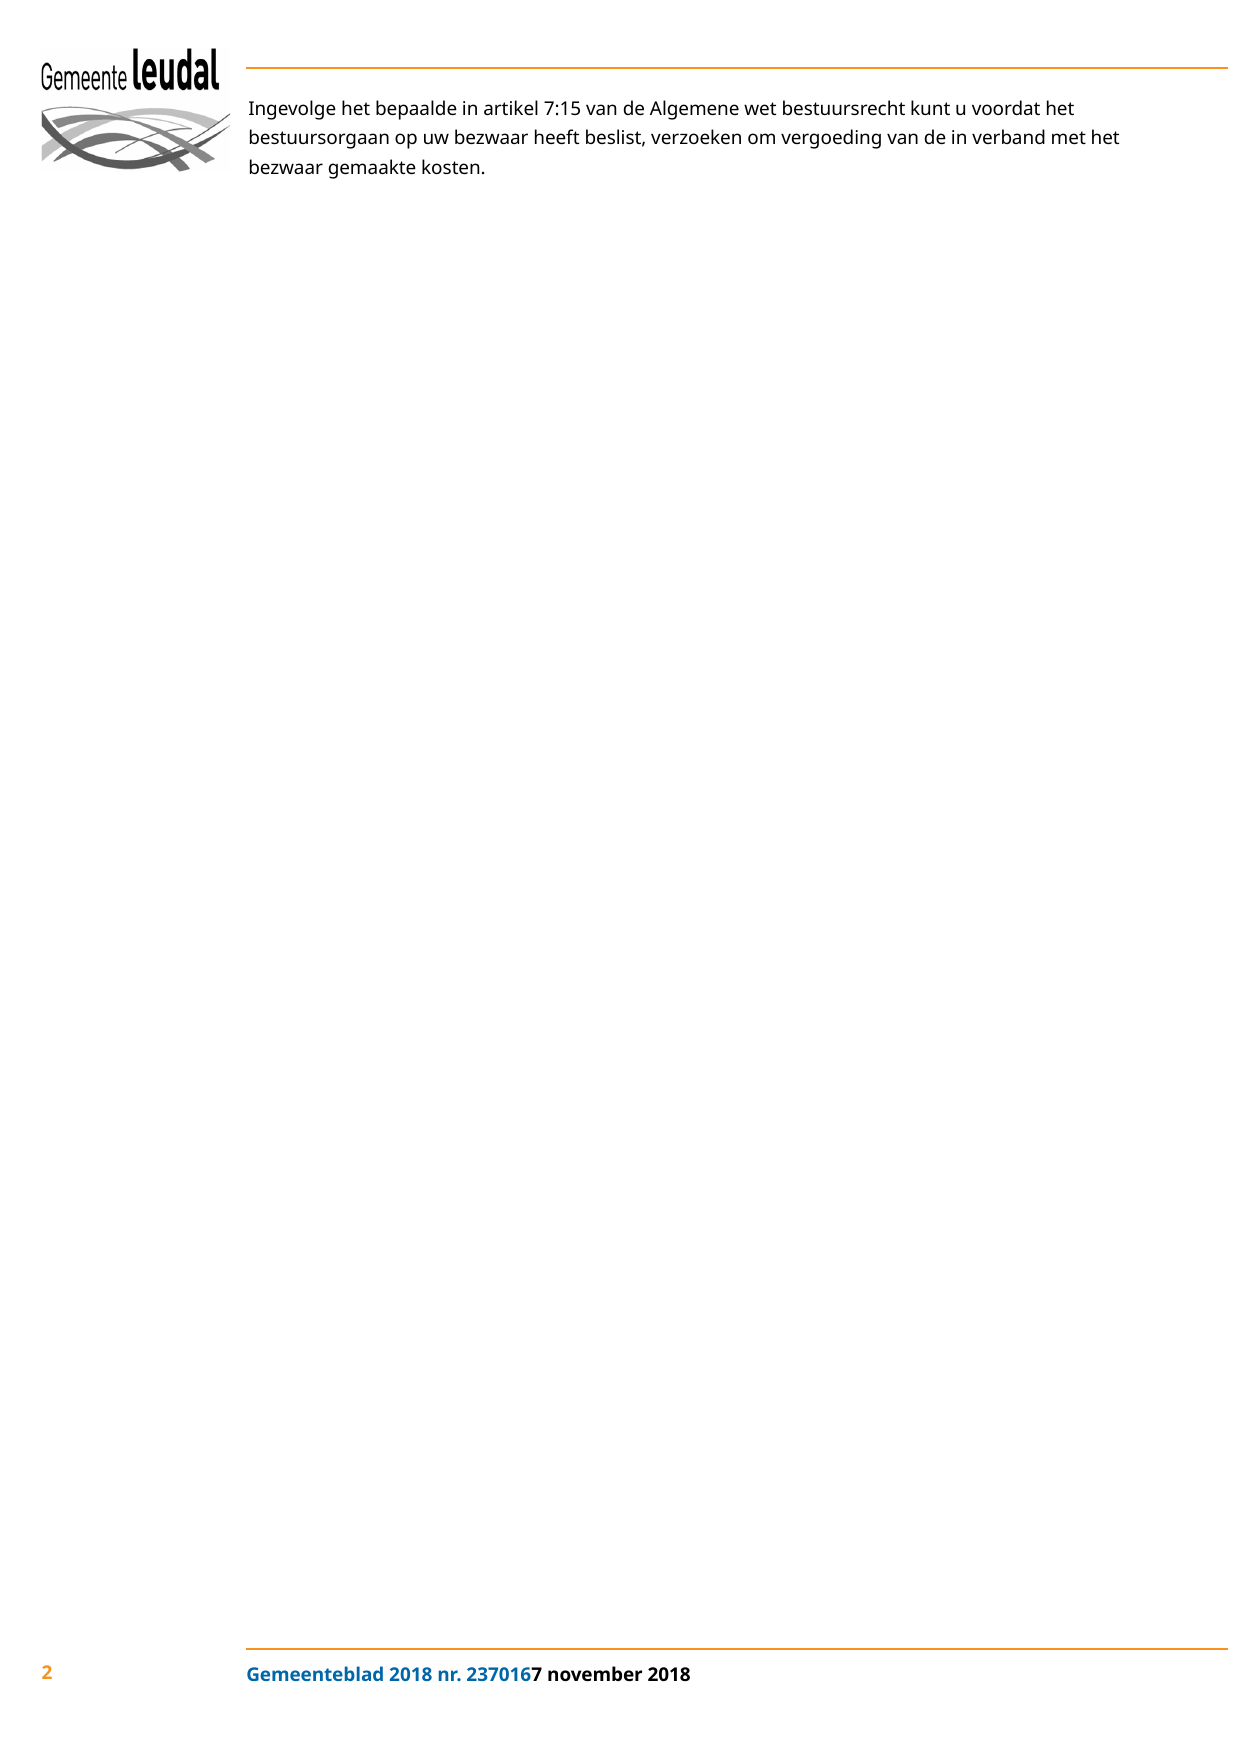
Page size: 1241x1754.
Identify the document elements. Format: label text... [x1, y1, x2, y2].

text Ingevolge het bepaalde in artikel 7:15 van de Algemene wet bestuursrecht kunt u voordat het bestuursorgaan op uw bezwaar heeft beslist, verzoeken om vergoeding van de in verband met het bezwaar gemaakte kosten. [248, 95, 1152, 180]
picture [41, 47, 231, 172]
